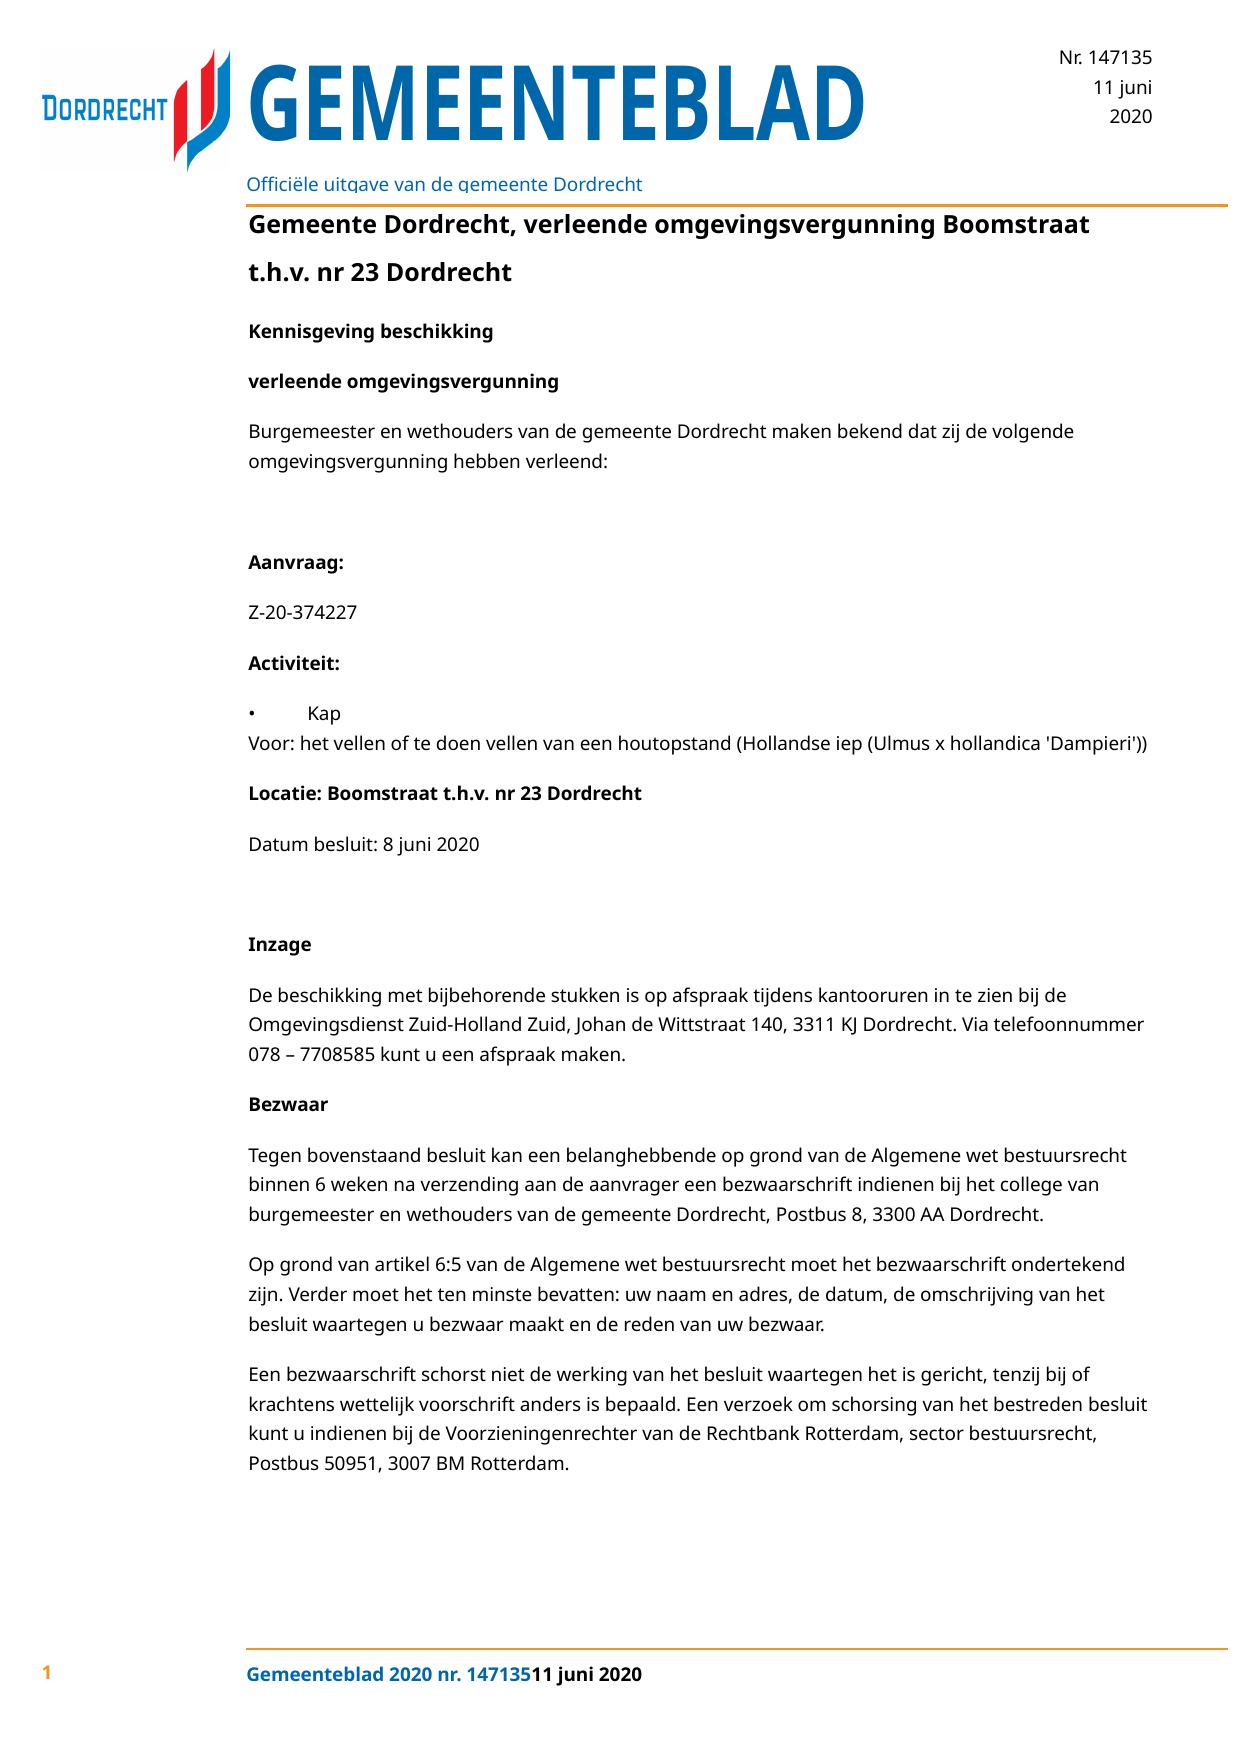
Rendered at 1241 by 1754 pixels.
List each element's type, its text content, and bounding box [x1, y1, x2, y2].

text Datum besluit: 8 juni 2020 [248, 831, 1152, 857]
text Z-20-374227 [248, 599, 1152, 625]
list Kap [248, 700, 1152, 726]
text Een bezwaarschrift schorst niet de werking van het besluit waartegen het is gericht, tenzij bij of krachtens wettelijk voorschrift anders is bepaald. Een verzoek om schorsing van het bestreden besluit kunt u indienen bij de Voorzieningenrechter van de Rechtbank Rotterdam, sector bestuursrecht, Postbus 50951, 3007 BM Rotterdam. [248, 1361, 1152, 1476]
text Activiteit: [248, 650, 1152, 676]
text Locatie: Boomstraat t.h.v. nr 23 Dordrecht [248, 780, 1152, 806]
text Aanvraag: [248, 549, 1152, 575]
text De beschikking met bijbehorende stukken is op afspraak tijdens kantooruren in te zien bij de Omgevingsdienst Zuid-Holland Zuid, Johan de Wittstraat 140, 3311 KJ Dordrecht. Via telefoonnummer 078 – 7708585 kunt u een afspraak maken. [248, 982, 1152, 1067]
text Bezwaar [248, 1092, 1152, 1117]
text verleende omgevingsvergunning [248, 368, 1152, 394]
text Inzage [248, 932, 1152, 957]
text Gemeente Dordrecht, verleende omgevingsvergunning Boomstraat t.h.v. nr 23 Dordrecht [248, 207, 1152, 288]
picture [41, 47, 231, 172]
text Voor: het vellen of te doen vellen van een houtopstand (Hollandse iep (Ulmus x hollandica 'Dampieri')) [248, 730, 1152, 756]
text Tegen bovenstaand besluit kan een belanghebbende op grond van de Algemene wet bestuursrecht binnen 6 weken na verzending aan de aanvrager een bezwaarschrift indienen bij het college van burgemeester en wethouders van de gemeente Dordrecht, Postbus 8, 3300 AA Dordrecht. [248, 1142, 1152, 1227]
text Op grond van artikel 6:5 van de Algemene wet bestuursrecht moet het bezwaarschrift ondertekend zijn. Verder moet het ten minste bevatten: uw naam en adres, de datum, de omschrijving van het besluit waartegen u bezwaar maakt en de reden van uw bezwaar. [248, 1252, 1152, 1337]
text Kennisgeving beschikking [248, 318, 1152, 344]
text Burgemeester en wethouders van de gemeente Dordrecht maken bekend dat zij de volgende omgevingsvergunning hebben verleend: [248, 419, 1152, 474]
